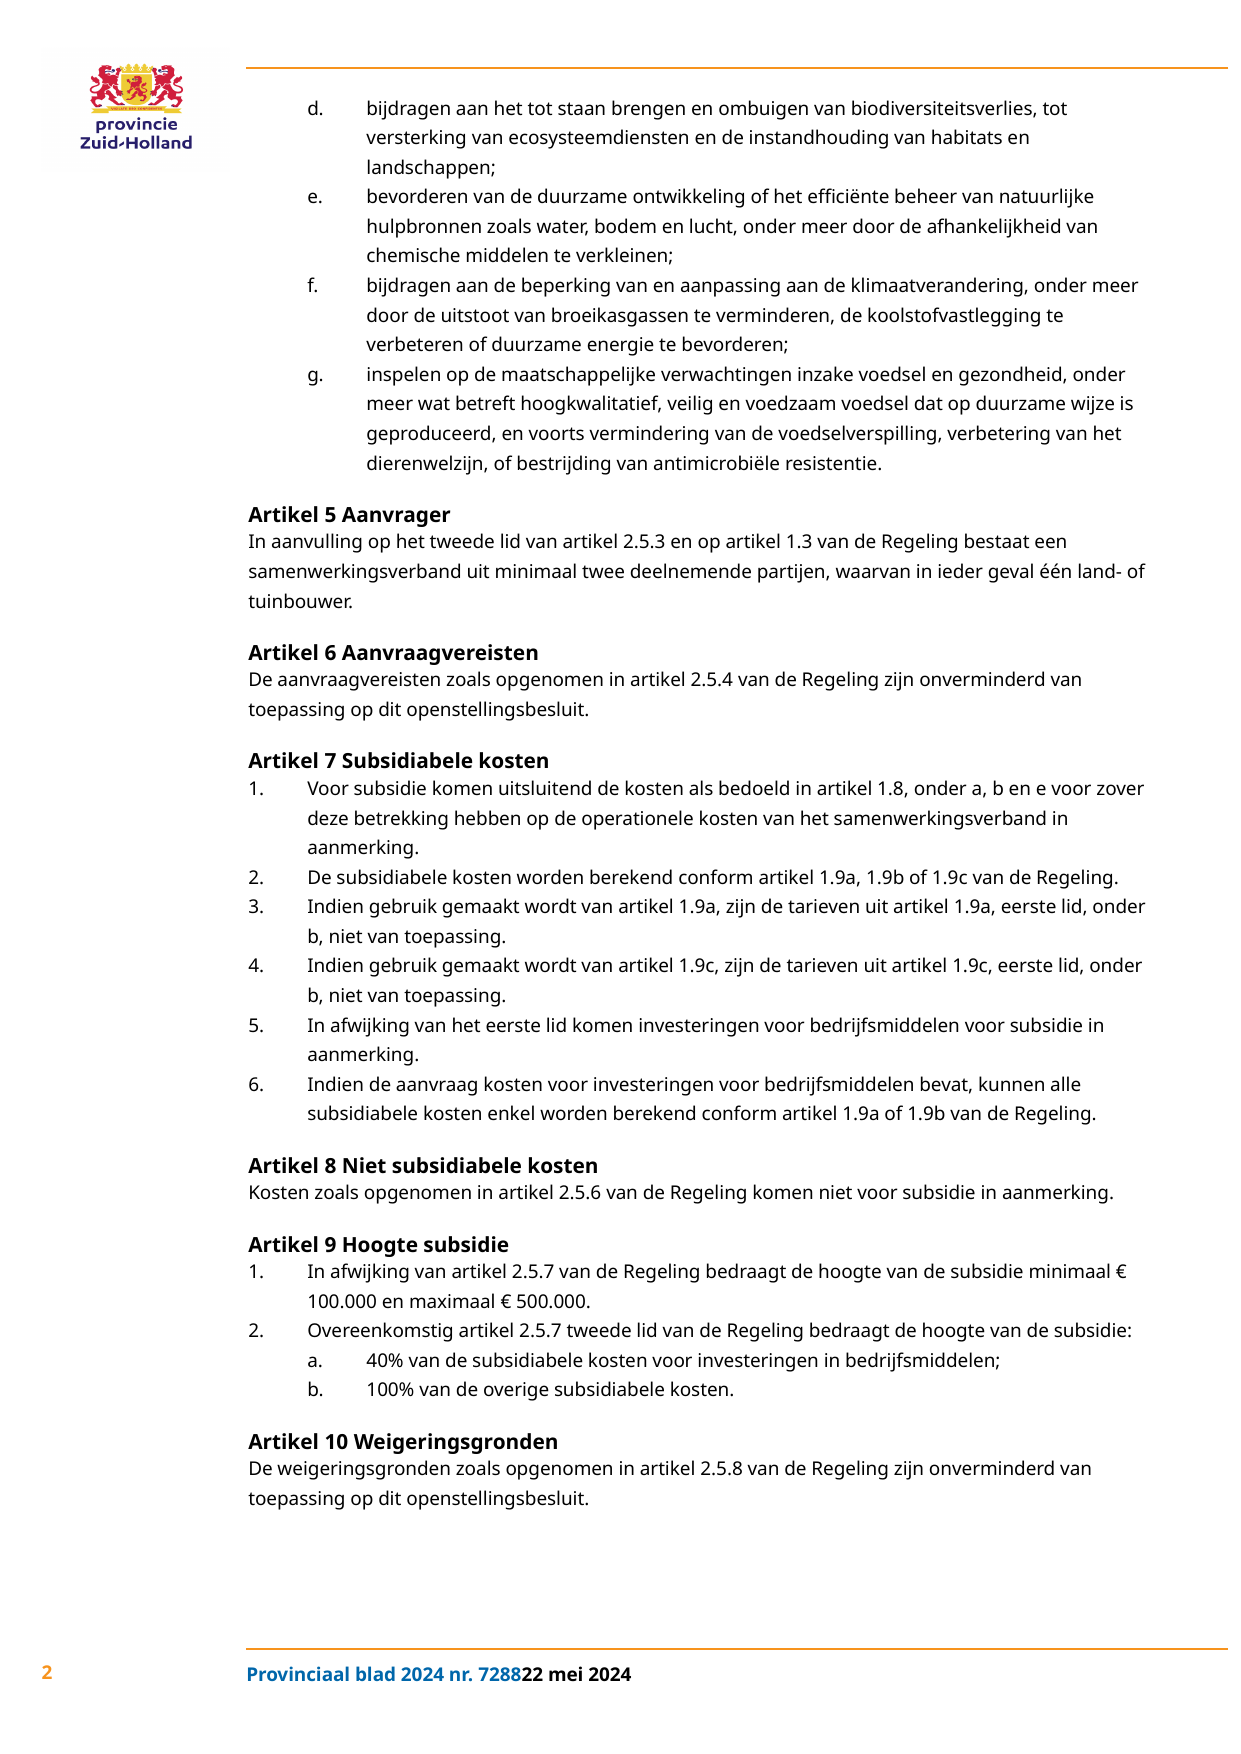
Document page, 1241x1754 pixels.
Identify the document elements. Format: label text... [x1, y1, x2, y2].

text In aanvulling op het tweede lid van artikel 2.5.3 en op artikel 1.3 van de Regeling bestaat een samenwerkingsverband uit minimaal twee deelnemende partijen, waarvan in ieder geval één land- of tuinbouwer. [248, 529, 1152, 613]
text Kosten zoals opgenomen in artikel 2.5.6 van de Regeling komen niet voor subsidie in aanmerking. [248, 1179, 1152, 1205]
text Artikel 7 Subsidiabele kosten [248, 747, 1152, 775]
picture [41, 47, 231, 172]
list In afwijking van artikel 2.5.7 van de Regeling bedraagt de hoogte van de subsidie minimaal € 100.000 en maximaal € 500.000. [248, 1258, 1152, 1313]
list bijdragen aan de beperking van en aanpassing aan de klimaatverandering, onder meer door de uitstoot van broeikasgassen te verminderen, de koolstofvastlegging te verbeteren of duurzame energie te bevorderen; [307, 272, 1152, 357]
list Indien de aanvraag kosten voor investeringen voor bedrijfsmiddelen bevat, kunnen alle subsidiabele kosten enkel worden berekend conform artikel 1.9a of 1.9b van de Regeling. [248, 1071, 1152, 1126]
text Artikel 9 Hoogte subsidie [248, 1230, 1152, 1258]
list inspelen op de maatschappelijke verwachtingen inzake voedsel en gezondheid, onder meer wat betreft hoogkwalitatief, veilig en voedzaam voedsel dat op duurzame wijze is geproduceerd, en voorts vermindering van de voedselverspilling, verbetering van het dierenwelzijn, of bestrijding van antimicrobiële resistentie. [307, 361, 1152, 476]
list Voor subsidie komen uitsluitend de kosten als bedoeld in artikel 1.8, onder a, b en e voor zover deze betrekking hebben op de operationele kosten van het samenwerkingsverband in aanmerking. [248, 775, 1152, 860]
list 100% van de overige subsidiabele kosten. [307, 1377, 1152, 1402]
list Indien gebruik gemaakt wordt van artikel 1.9a, zijn de tarieven uit artikel 1.9a, eerste lid, onder b, niet van toepassing. [248, 893, 1152, 949]
text De aanvraagvereisten zoals opgenomen in artikel 2.5.4 van de Regeling zijn onverminderd van toepassing op dit openstellingsbesluit. [248, 667, 1152, 722]
text De weigeringsgronden zoals opgenomen in artikel 2.5.8 van de Regeling zijn onverminderd van toepassing op dit openstellingsbesluit. [248, 1455, 1152, 1511]
text Artikel 5 Aanvrager [248, 500, 1152, 529]
list Indien gebruik gemaakt wordt van artikel 1.9c, zijn de tarieven uit artikel 1.9c, eerste lid, onder b, niet van toepassing. [248, 953, 1152, 1008]
list bijdragen aan het tot staan brengen en ombuigen van biodiversiteitsverlies, tot versterking van ecosysteemdiensten en de instandhouding van habitats en landschappen; [307, 95, 1152, 180]
list bevorderen van de duurzame ontwikkeling of het efficiënte beheer van natuurlijke hulpbronnen zoals water, bodem en lucht, onder meer door de afhankelijkheid van chemische middelen te verkleinen; [307, 183, 1152, 268]
list 40% van de subsidiabele kosten voor investeringen in bedrijfsmiddelen; [307, 1347, 1152, 1373]
text Artikel 10 Weigeringsgronden [248, 1427, 1152, 1455]
list Overeenkomstig artikel 2.5.7 tweede lid van de Regeling bedraagt de hoogte van de subsidie: [248, 1317, 1152, 1343]
list In afwijking van het eerste lid komen investeringen voor bedrijfsmiddelen voor subsidie in aanmerking. [248, 1012, 1152, 1067]
list De subsidiabele kosten worden berekend conform artikel 1.9a, 1.9b of 1.9c van de Regeling. [248, 864, 1152, 889]
text Artikel 6 Aanvraagvereisten [248, 638, 1152, 667]
text Artikel 8 Niet subsidiabele kosten [248, 1151, 1152, 1179]
